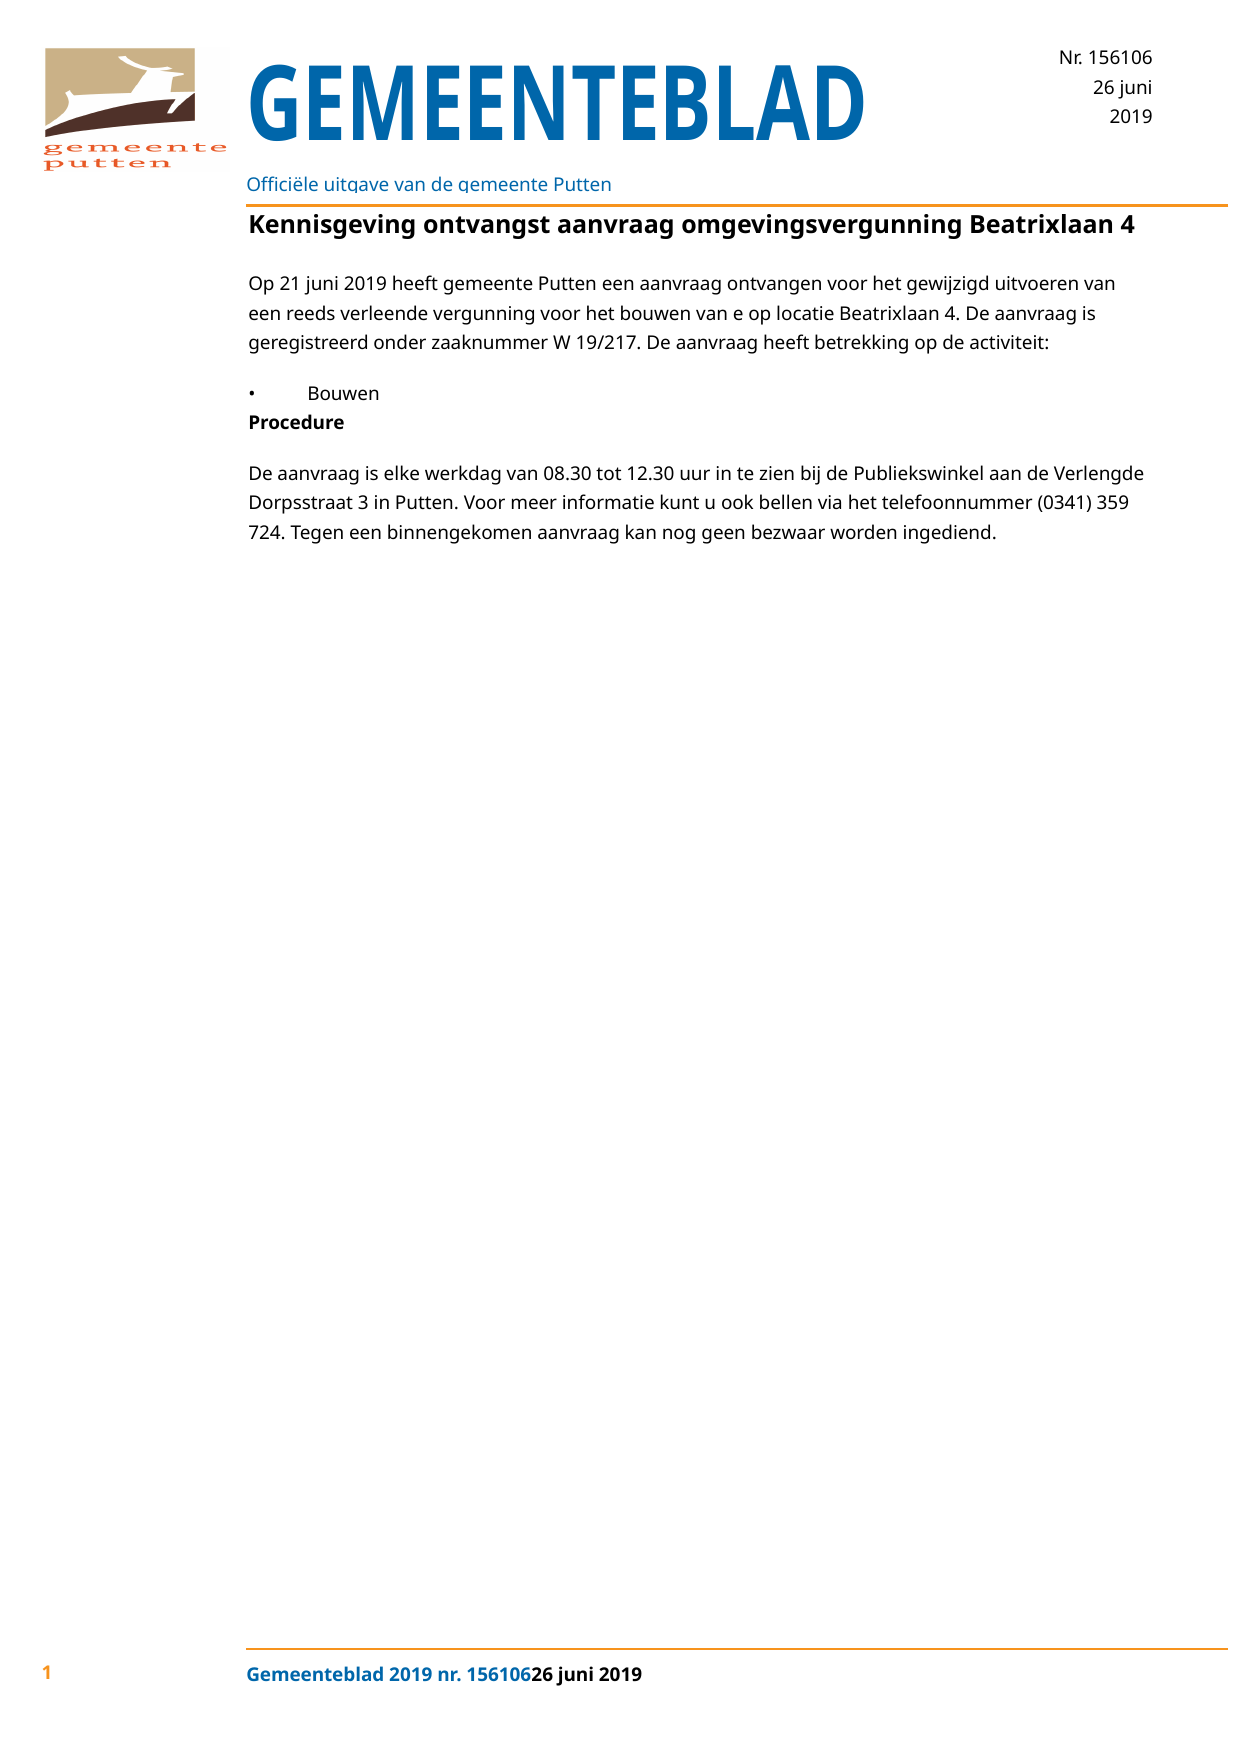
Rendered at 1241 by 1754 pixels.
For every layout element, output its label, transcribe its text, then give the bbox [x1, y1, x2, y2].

list Bouwen [248, 380, 1152, 406]
text Kennisgeving ontvangst aanvraag omgevingsvergunning Beatrixlaan 4 [248, 207, 1152, 241]
picture [41, 47, 231, 172]
text Procedure [248, 409, 1152, 435]
text Op 21 juni 2019 heeft gemeente Putten een aanvraag ontvangen voor het gewijzigd uitvoeren van een reeds verleende vergunning voor het bouwen van e op locatie Beatrixlaan 4. De aanvraag is geregistreerd onder zaaknummer W 19/217. De aanvraag heeft betrekking op de activiteit: [248, 270, 1152, 355]
text De aanvraag is elke werkdag van 08.30 tot 12.30 uur in te zien bij de Publiekswinkel aan de Verlengde Dorpsstraat 3 in Putten. Voor meer informatie kunt u ook bellen via het telefoonnummer (0341) 359 724. Tegen een binnengekomen aanvraag kan nog geen bezwaar worden ingediend. [248, 460, 1152, 545]
